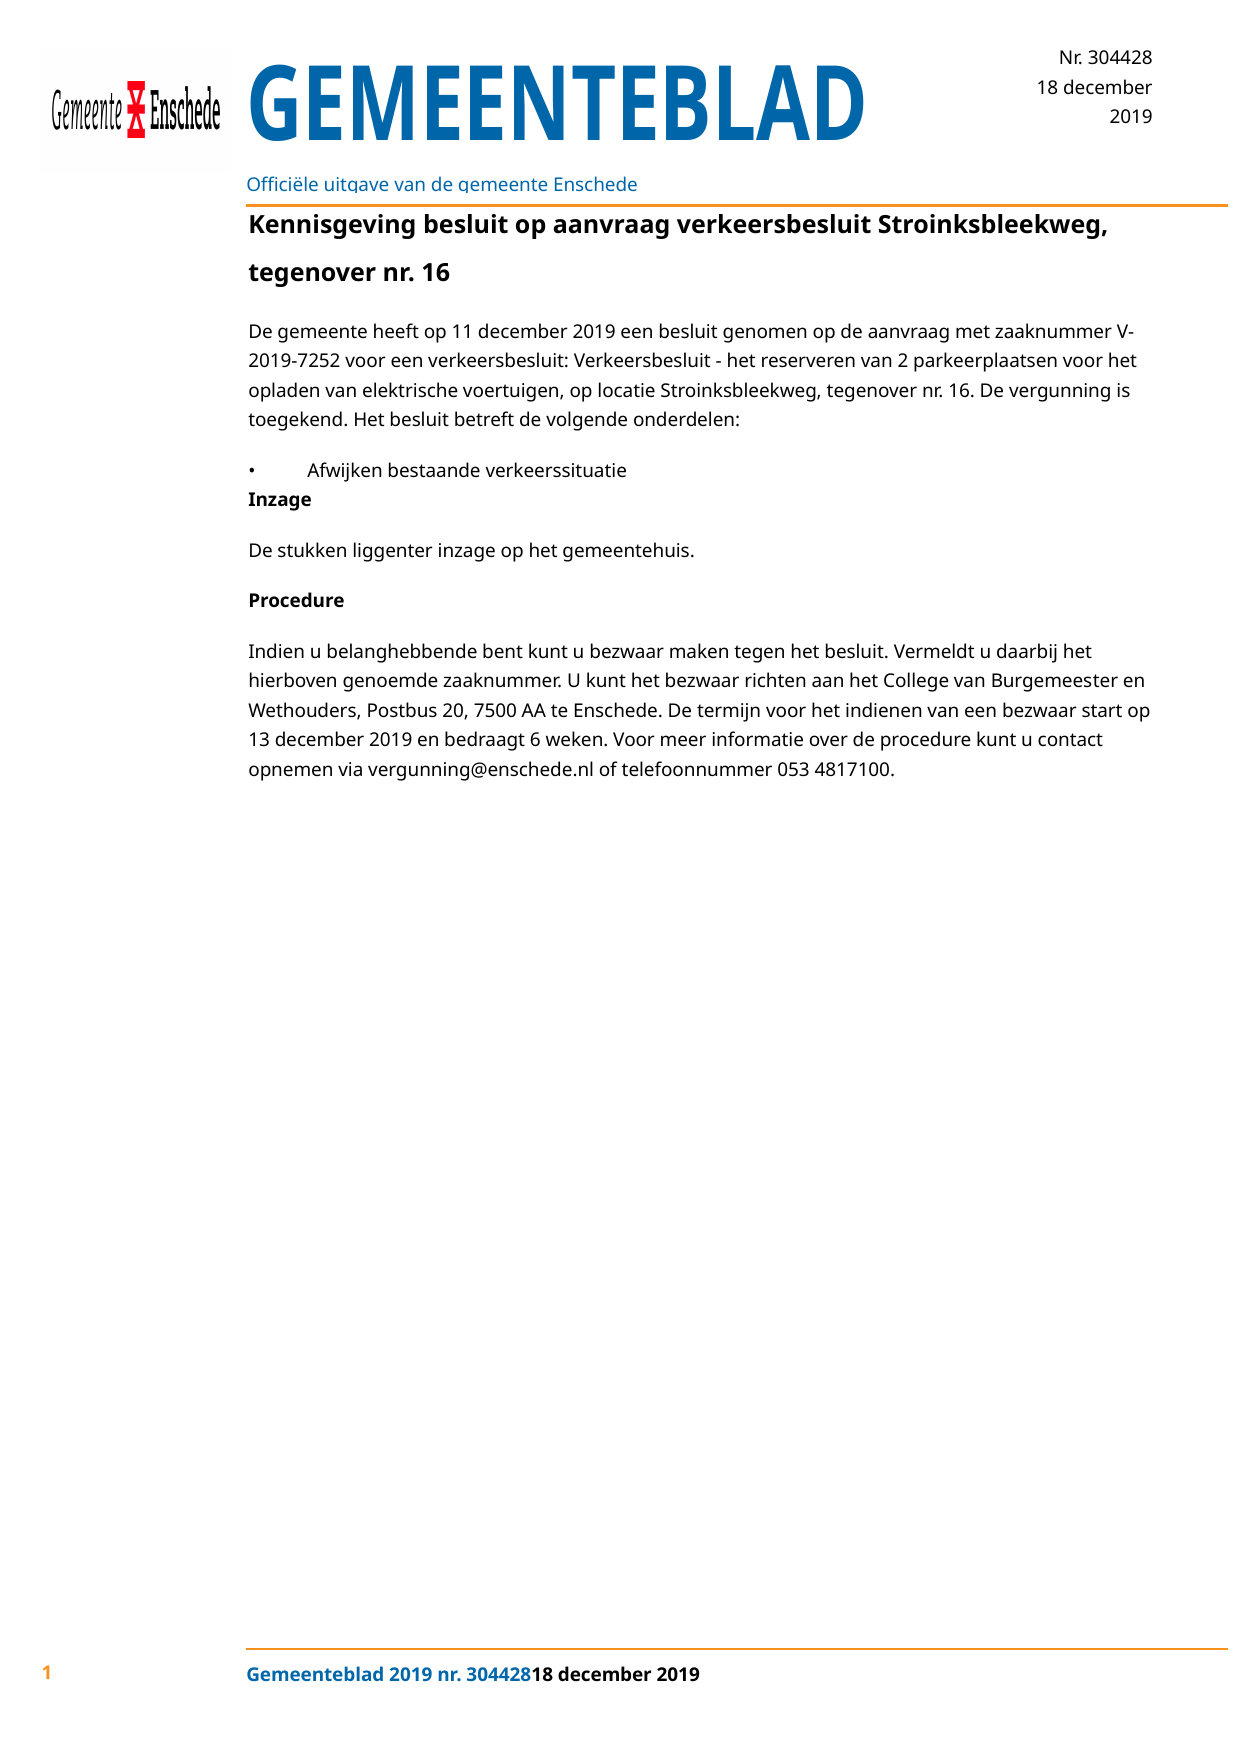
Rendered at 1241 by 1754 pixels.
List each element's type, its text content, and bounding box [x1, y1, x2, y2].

text Kennisgeving besluit op aanvraag verkeersbesluit Stroinksbleekweg, tegenover nr. 16 [248, 207, 1152, 288]
text Inzage [248, 487, 1152, 512]
text De gemeente heeft op 11 december 2019 een besluit genomen op de aanvraag met zaaknummer V-2019-7252 voor een verkeersbesluit: Verkeersbesluit - het reserveren van 2 parkeerplaatsen voor het opladen van elektrische voertuigen, op locatie Stroinksbleekweg, tegenover nr. 16. De vergunning is toegekend. Het besluit betreft de volgende onderdelen: [248, 318, 1152, 432]
text De stukken liggenter inzage op het gemeentehuis. [248, 537, 1152, 563]
text Procedure [248, 587, 1152, 613]
list Afwijken bestaande verkeerssituatie [248, 457, 1152, 483]
text Indien u belanghebbende bent kunt u bezwaar maken tegen het besluit. Vermeldt u daarbij het hierboven genoemde zaaknummer. U kunt het bezwaar richten aan het College van Burgemees­ter en Wethouders, Postbus 20, 7500 AA te Enschede. De termijn voor het indienen van een bezwaar start op 13 december 2019 en bedraagt 6 weken. Voor meer informatie over de procedure kunt u contact opnemen via vergunning@enschede.nl of telefoonnummer 053 4817100. [248, 638, 1152, 782]
picture [41, 47, 231, 172]
